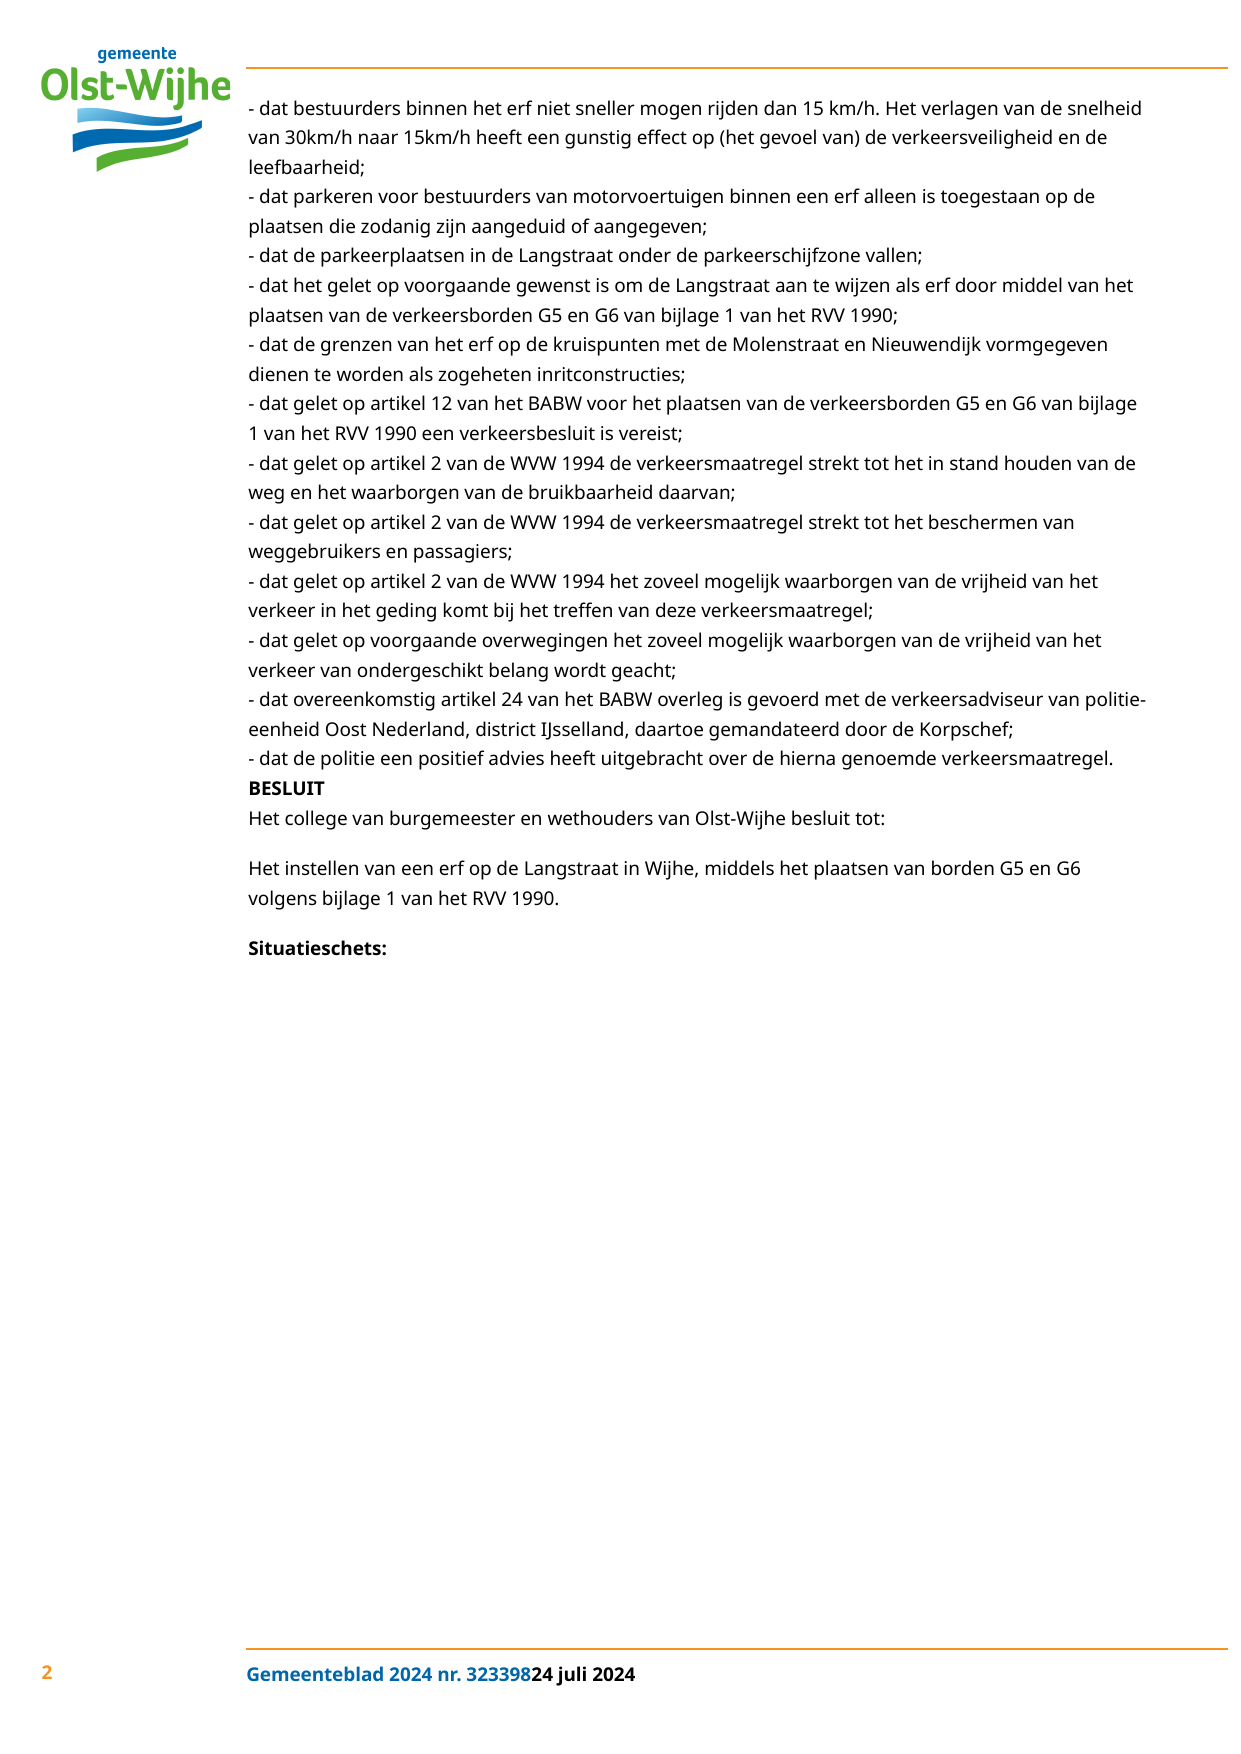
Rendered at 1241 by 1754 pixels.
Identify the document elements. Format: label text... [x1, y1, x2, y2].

text - dat gelet op voorgaande overwegingen het zoveel mogelijk waarborgen van de vrijheid van het verkeer van ondergeschikt belang wordt geacht; [248, 627, 1152, 683]
text - dat de politie een positief advies heeft uitgebracht over de hierna genoemde verkeersmaatregel. [248, 746, 1152, 771]
text - dat parkeren voor bestuurders van motorvoertuigen binnen een erf alleen is toegestaan op de plaatsen die zodanig zijn aangeduid of aangegeven; [248, 183, 1152, 239]
text - dat het gelet op voorgaande gewenst is om de Langstraat aan te wijzen als erf door middel van het plaatsen van de verkeersborden G5 en G6 van bijlage 1 van het RVV 1990; [248, 272, 1152, 328]
text Situatieschets: [248, 935, 1152, 961]
text BESLUIT [248, 775, 1152, 801]
text - dat de grenzen van het erf op de kruispunten met de Molenstraat en Nieuwendijk vormgegeven dienen te worden als zogeheten inritconstructies; [248, 331, 1152, 387]
text - dat gelet op artikel 2 van de WVW 1994 het zoveel mogelijk waarborgen van de vrijheid van het verkeer in het geding komt bij het treffen van deze verkeersmaatregel; [248, 568, 1152, 623]
text - dat overeenkomstig artikel 24 van het BABW overleg is gevoerd met de verkeersadviseur van politie- eenheid Oost Nederland, district IJsselland, daartoe gemandateerd door de Korpschef; [248, 686, 1152, 742]
text - dat bestuurders binnen het erf niet sneller mogen rijden dan 15 km/h. Het verlagen van de snelheid van 30km/h naar 15km/h heeft een gunstig effect op (het gevoel van) de verkeersveiligheid en de leefbaarheid; [248, 95, 1152, 180]
text Het college van burgemeester en wethouders van Olst-Wijhe besluit tot: [248, 805, 1152, 831]
text - dat gelet op artikel 2 van de WVW 1994 de verkeersmaatregel strekt tot het beschermen van weggebruikers en passagiers; [248, 509, 1152, 564]
text - dat gelet op artikel 2 van de WVW 1994 de verkeersmaatregel strekt tot het in stand houden van de weg en het waarborgen van de bruikbaarheid daarvan; [248, 450, 1152, 505]
text - dat gelet op artikel 12 van het BABW voor het plaatsen van de verkeersborden G5 en G6 van bijlage 1 van het RVV 1990 een verkeersbesluit is vereist; [248, 391, 1152, 446]
text - dat de parkeerplaatsen in de Langstraat onder de parkeerschijfzone vallen; [248, 243, 1152, 268]
picture [41, 47, 231, 172]
text Het instellen van een erf op de Langstraat in Wijhe, middels het plaatsen van borden G5 en G6 volgens bijlage 1 van het RVV 1990. [248, 855, 1152, 911]
